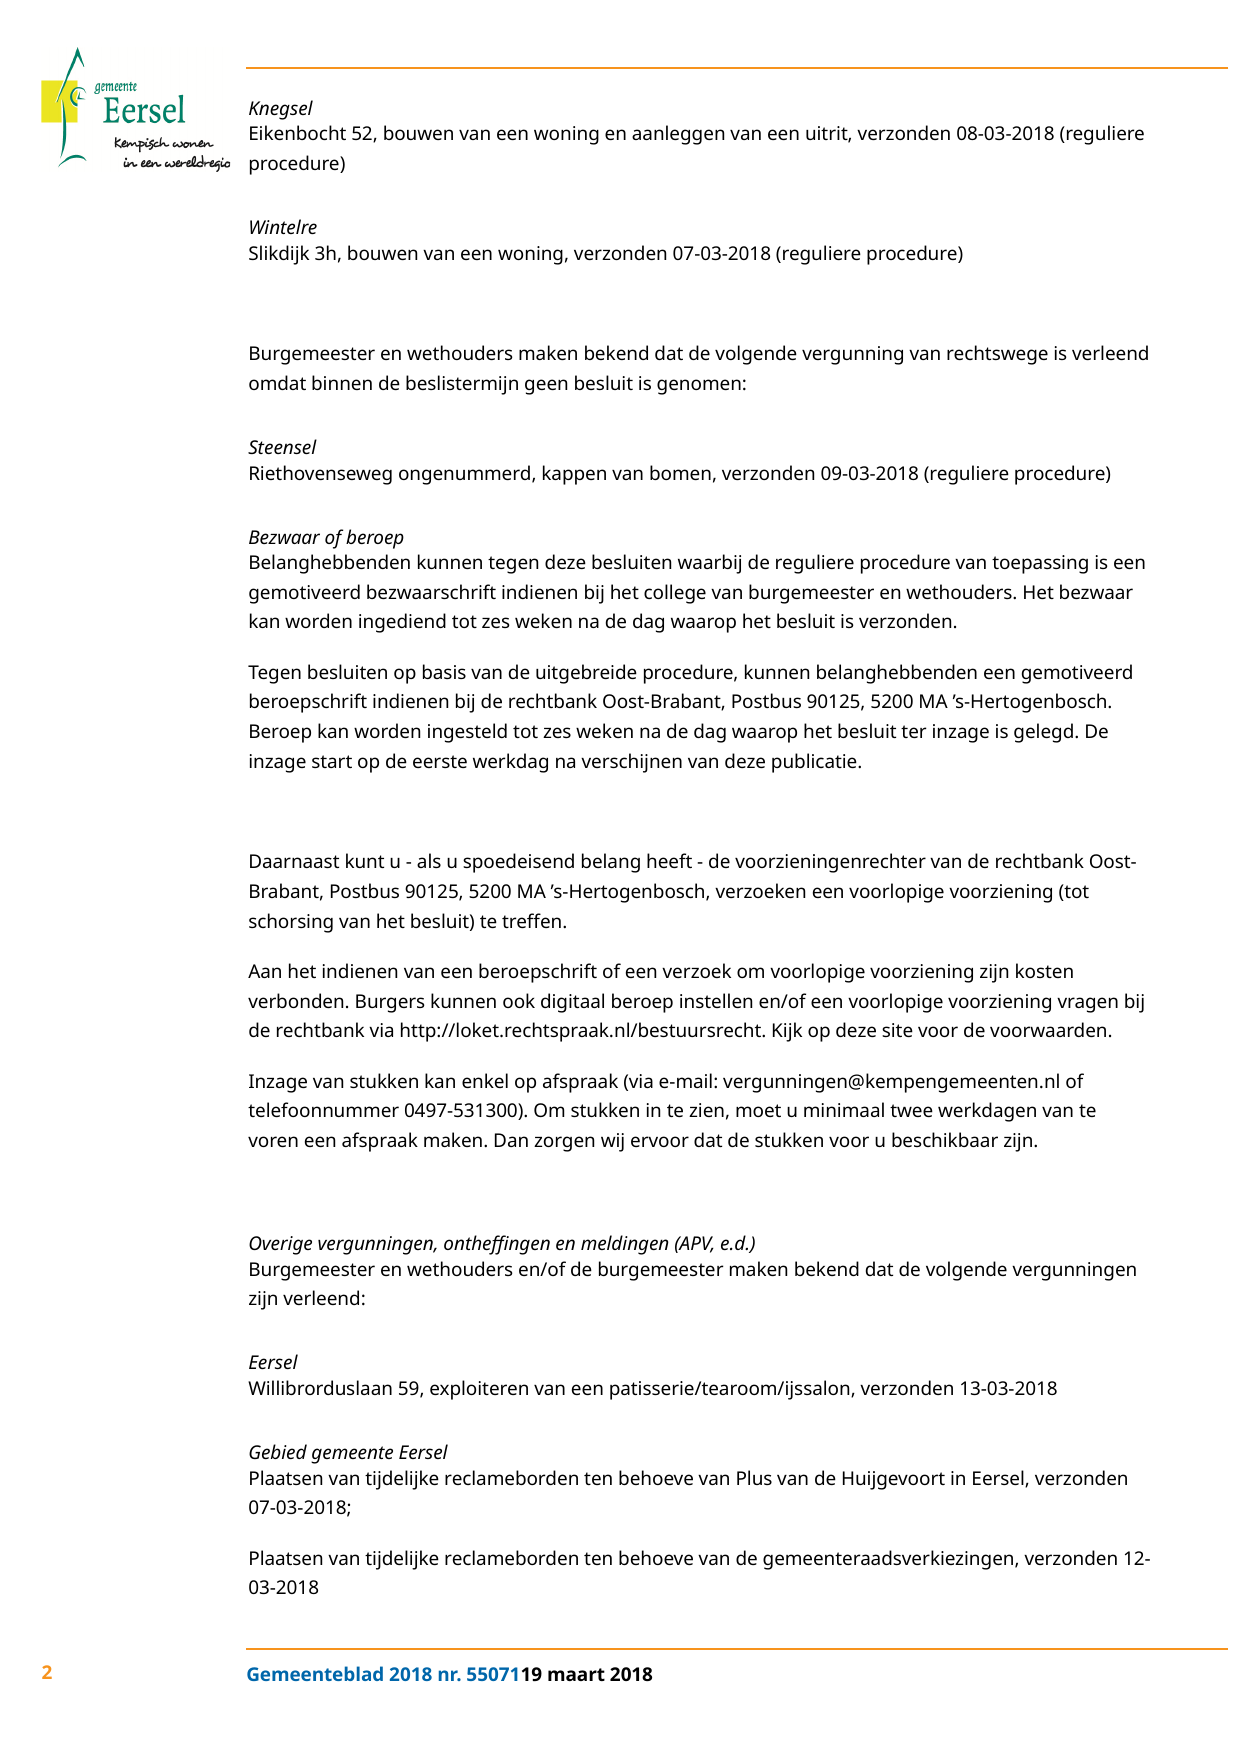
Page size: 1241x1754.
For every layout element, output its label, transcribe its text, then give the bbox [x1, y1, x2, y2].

text Tegen besluiten op basis van de uitgebreide procedure, kunnen belanghebbenden een gemotiveerd beroepschrift indienen bij de rechtbank Oost-Brabant, Postbus 90125, 5200 MA ’s-Hertogenbosch. Beroep kan worden ingesteld tot zes weken na de dag waarop het besluit ter inzage is gelegd. De inzage start op de eerste werkdag na verschijnen van deze publicatie. [248, 659, 1152, 774]
text Steensel [248, 434, 1152, 460]
picture [41, 47, 231, 172]
text Burgemeester en wethouders en/of de burgemeester maken bekend dat de volgende vergunningen zijn verleend: [248, 1256, 1152, 1311]
text Slikdijk 3h, bouwen van een woning, verzonden 07-03-2018 (reguliere procedure) [248, 240, 1152, 266]
text Aan het indienen van een beroepschrift of een verzoek om voorlopige voorziening zijn kosten verbonden. Burgers kunnen ook digitaal beroep instellen en/of een voorlopige voorziening vragen bij de rechtbank via http://loket.rechtspraak.nl/bestuursrecht. Kijk op deze site voor de voorwaarden. [248, 958, 1152, 1043]
text Willibrorduslaan 59, exploiteren van een patisserie/tearoom/ijssalon, verzonden 13-03-2018 [248, 1375, 1152, 1401]
text Gebied gemeente Eersel [248, 1439, 1152, 1465]
text Wintelre [248, 214, 1152, 240]
text Daarnaast kunt u - als u spoedeisend belang heeft - de voorzieningenrechter van de rechtbank Oost-Brabant, Postbus 90125, 5200 MA ’s-Hertogenbosch, verzoeken een voorlopige voorziening (tot schorsing van het besluit) te treffen. [248, 849, 1152, 934]
text Burgemeester en wethouders maken bekend dat de volgende vergunning van rechtswege is verleend omdat binnen de beslistermijn geen besluit is genomen: [248, 341, 1152, 396]
text Eikenbocht 52, bouwen van een woning en aanleggen van een uitrit, verzonden 08-03-2018 (reguliere procedure) [248, 121, 1152, 176]
text Plaatsen van tijdelijke reclameborden ten behoeve van de gemeenteraadsverkiezingen, verzonden 12-03-2018 [248, 1545, 1152, 1600]
text Belanghebbenden kunnen tegen deze besluiten waarbij de reguliere procedure van toepassing is een gemotiveerd bezwaarschrift indienen bij het college van burgemeester en wethouders. Het bezwaar kan worden ingediend tot zes weken na de dag waarop het besluit is verzonden. [248, 549, 1152, 634]
text Knegsel [248, 95, 1152, 121]
text Inzage van stukken kan enkel op afspraak (via e-mail: vergunningen@kempengemeenten.nl of telefoonnummer 0497-531300). Om stukken in te zien, moet u minimaal twee werkdagen van te voren een afspraak maken. Dan zorgen wij ervoor dat de stukken voor u beschikbaar zijn. [248, 1068, 1152, 1153]
text Riethovenseweg ongenummerd, kappen van bomen, verzonden 09-03-2018 (reguliere procedure) [248, 460, 1152, 486]
text Bezwaar of beroep [248, 524, 1152, 549]
text Overige vergunningen, ontheffingen en meldingen (APV, e.d.) [248, 1230, 1152, 1256]
text Plaatsen van tijdelijke reclameborden ten behoeve van Plus van de Huijgevoort in Eersel, verzonden 07-03-2018; [248, 1465, 1152, 1520]
text Eersel [248, 1349, 1152, 1375]
